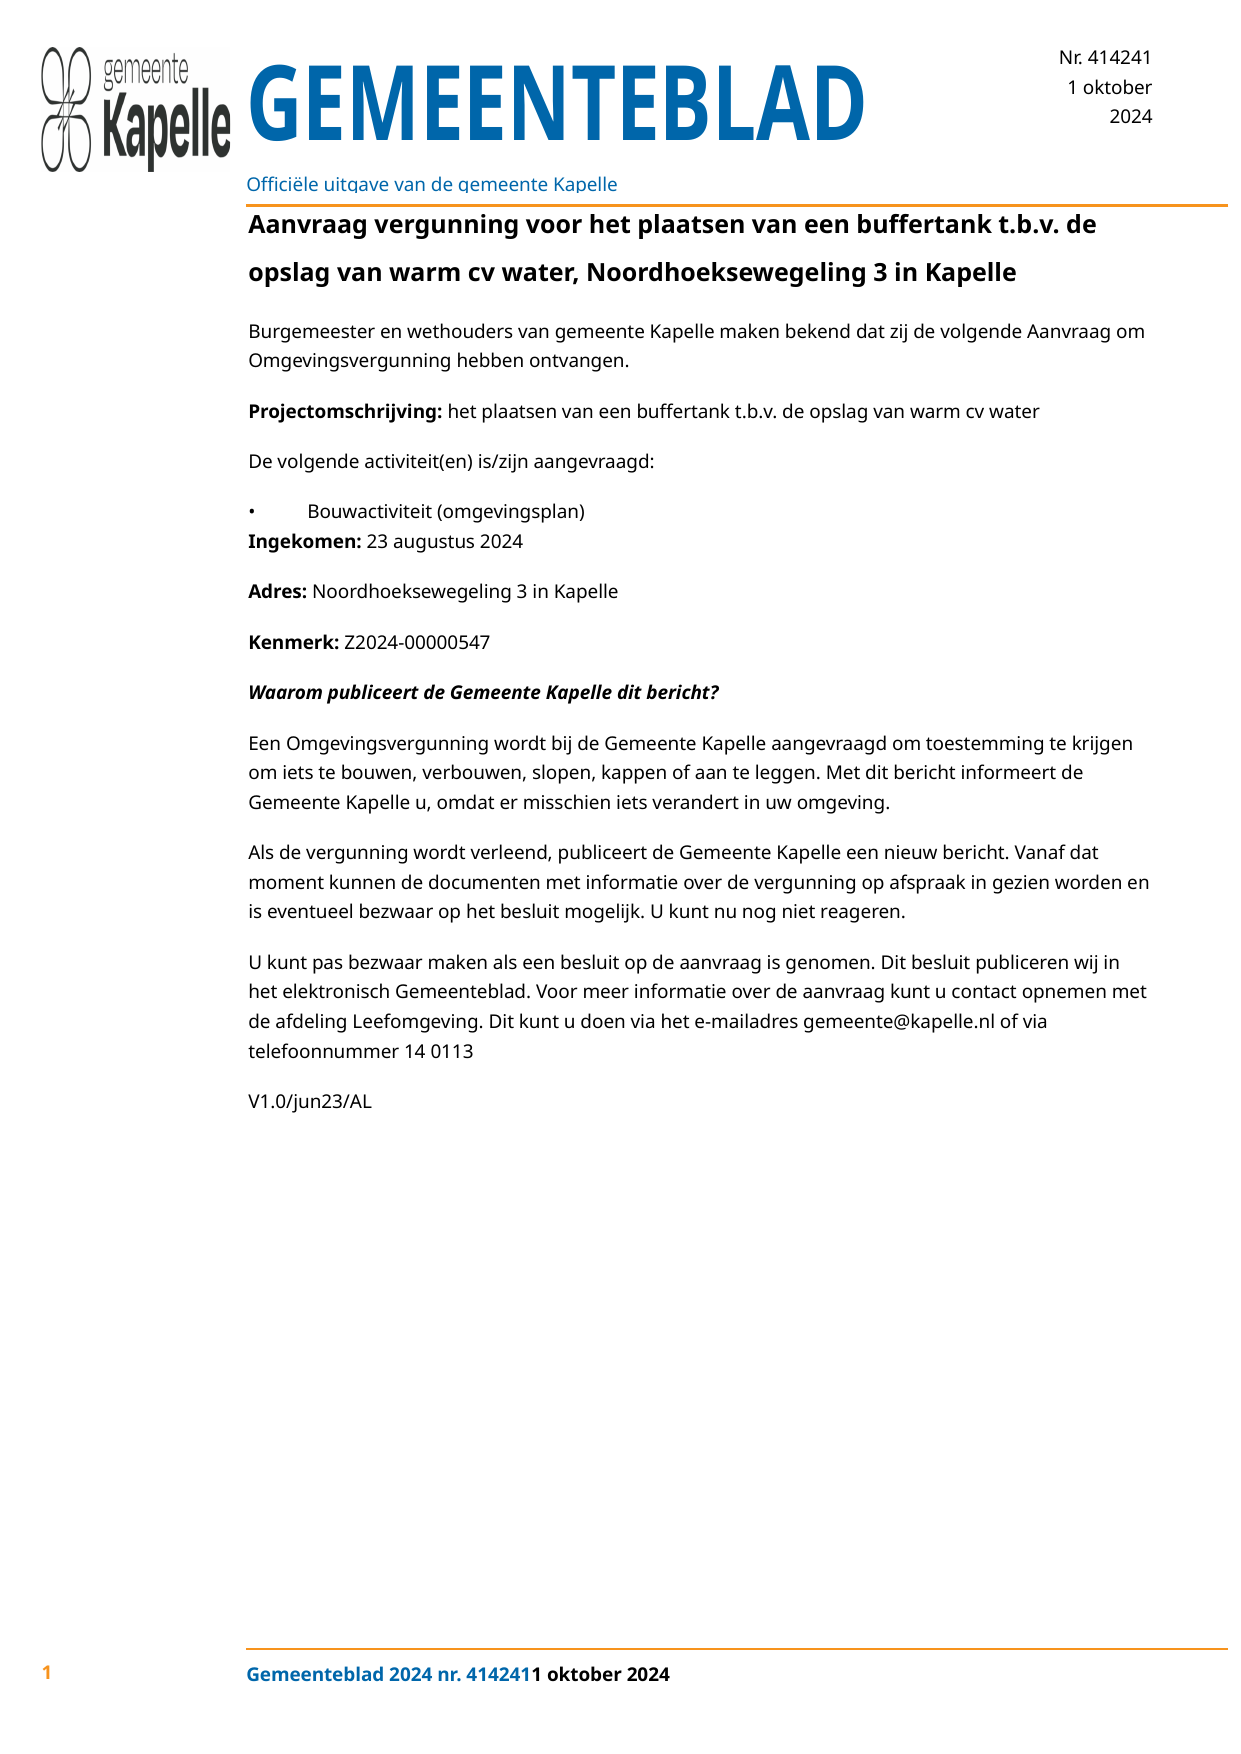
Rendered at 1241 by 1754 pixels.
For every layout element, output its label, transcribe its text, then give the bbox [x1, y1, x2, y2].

text Projectomschrijving: het plaatsen van een buffertank t.b.v. de opslag van warm cv water [248, 398, 1152, 424]
text Kenmerk: Z2024-00000547 [248, 629, 1152, 655]
text V1.0/jun23/AL [248, 1088, 1152, 1114]
list Bouwactiviteit (omgevingsplan) [248, 499, 1152, 524]
text U kunt pas bezwaar maken als een besluit op de aanvraag is genomen. Dit besluit publiceren wij in het elektronisch Gemeenteblad. Voor meer informatie over de aanvraag kunt u contact opnemen met de afdeling Leefomgeving. Dit kunt u doen via het e-mailadres gemeente@kapelle.nl of via telefoonnummer 14 0113 [248, 949, 1152, 1064]
text Een Omgevingsvergunning wordt bij de Gemeente Kapelle aangevraagd om toestemming te krijgen om iets te bouwen, verbouwen, slopen, kappen of aan te leggen. Met dit bericht informeert de Gemeente Kapelle u, omdat er misschien iets verandert in uw omgeving. [248, 730, 1152, 815]
text Aanvraag vergunning voor het plaatsen van een buffertank t.b.v. de opslag van warm cv water, Noordhoeksewegeling 3 in Kapelle [248, 207, 1152, 288]
picture [41, 47, 231, 172]
text Adres: Noordhoeksewegeling 3 in Kapelle [248, 579, 1152, 604]
text Als de vergunning wordt verleend, publiceert de Gemeente Kapelle een nieuw bericht. Vanaf dat moment kunnen de documenten met informatie over de vergunning op afspraak in gezien worden en is eventueel bezwaar op het besluit mogelijk. U kunt nu nog niet reageren. [248, 839, 1152, 924]
text Waarom publiceert de Gemeente Kapelle dit bericht? [248, 679, 1152, 705]
text Burgemeester en wethouders van gemeente Kapelle maken bekend dat zij de volgende Aanvraag om Omgevingsvergunning hebben ontvangen. [248, 318, 1152, 373]
text Ingekomen: 23 augustus 2024 [248, 528, 1152, 554]
text De volgende activiteit(en) is/zijn aangevraagd: [248, 448, 1152, 474]
